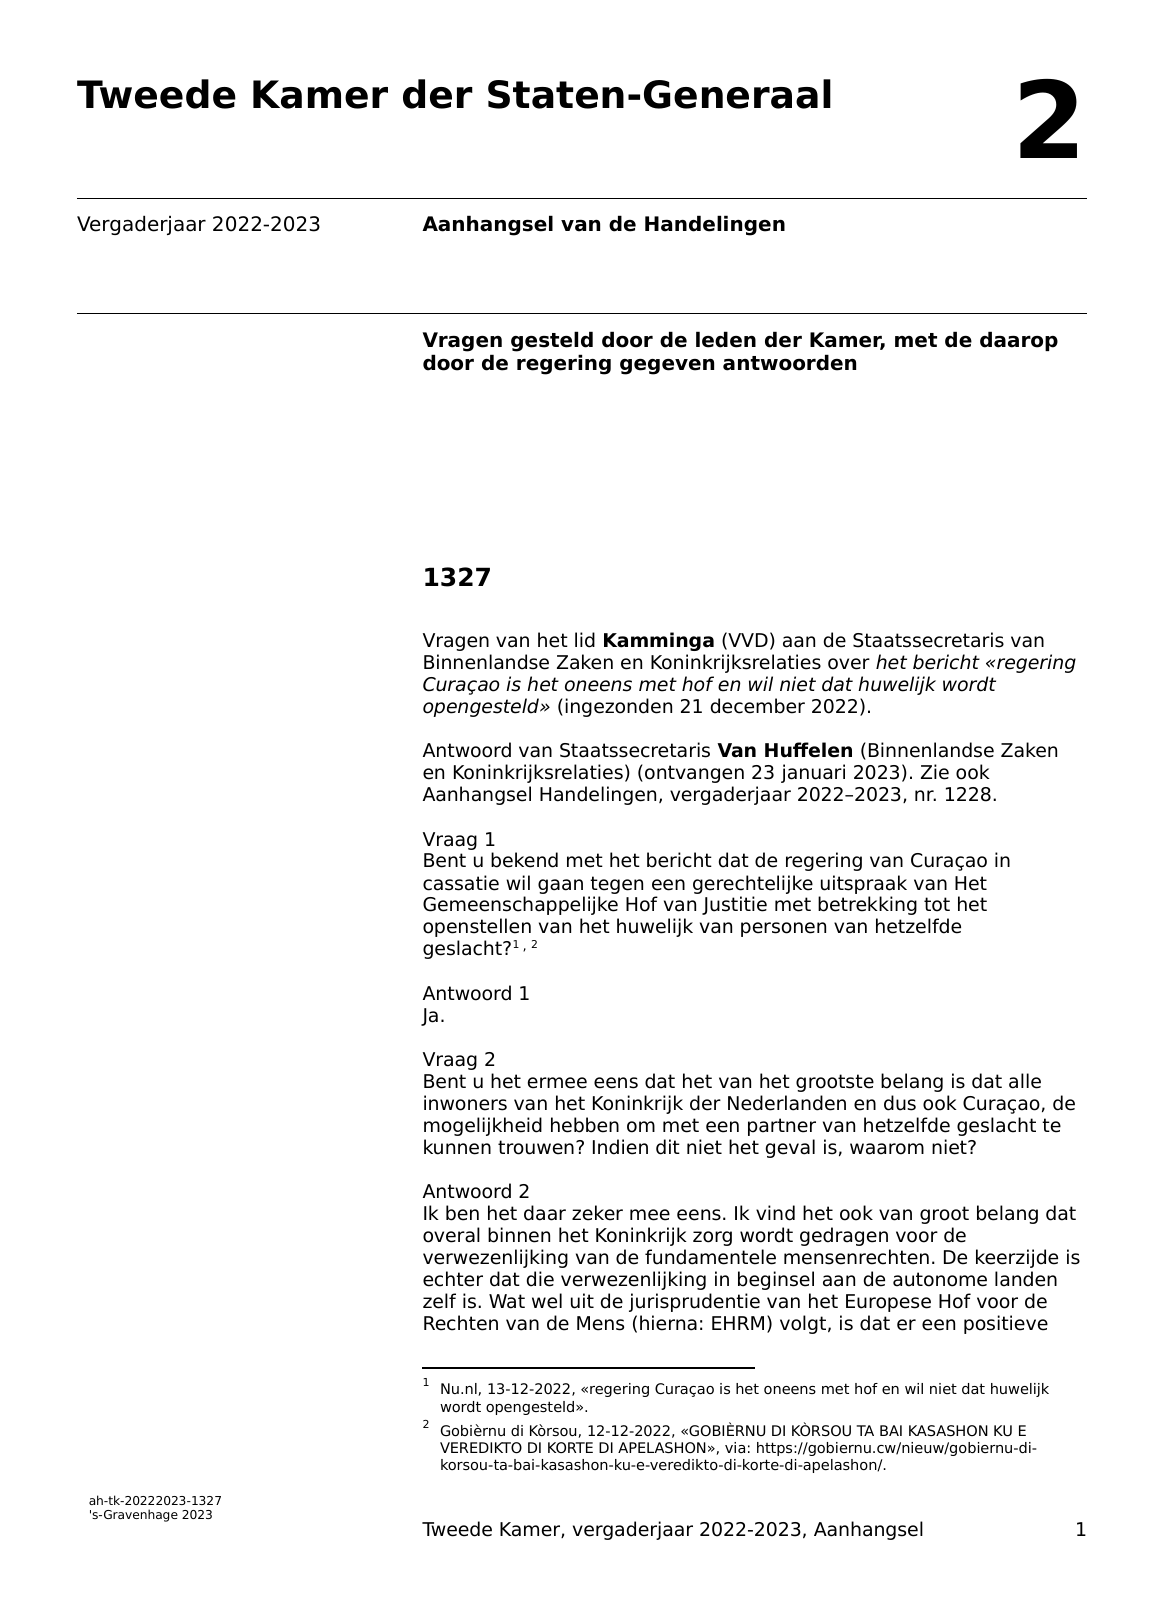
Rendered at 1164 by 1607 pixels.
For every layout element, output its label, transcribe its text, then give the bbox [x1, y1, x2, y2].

text Gobièrnu di Kòrsou, 12-12-2022, «GOBIÈRNU DI KÒRSOU TA BAI KASASHON KU E VEREDIKTO DI KORTE DI APELASHON», via: https://gobiernu.cw/nieuw/gobiernu-di-korsou-ta-bai-kasashon-ku-e-veredikto-di-korte-di-apelashon/. [422, 1418, 1087, 1474]
text Bent u bekend met het bericht dat de regering van Curaçao in cassatie wil gaan tegen een gerechtelijke uitspraak van Het Gemeenschappelijke Hof van Justitie met betrekking tot het openstellen van het huwelijk van personen van hetzelfde geslacht?, [422, 850, 1087, 960]
table_cell Vragen gesteld door de leden der Kamer, met de daarop door de regering gegeven antwoorden [422, 314, 1087, 375]
text Ik ben het daar zeker mee eens. Ik vind het ook van groot belang dat overal binnen het Koninkrijk zorg wordt gedragen voor de verwezenlijking van de fundamentele mensenrechten. De keerzijde is echter dat die verwezenlijking in beginsel aan de autonome landen zelf is. Wat wel uit de jurisprudentie van het Europese Hof voor de Rechten van de Mens (hierna: EHRM) volgt, is dat er een positieve [422, 1203, 1087, 1334]
table_header 2 [886, 59, 1087, 198]
text ah-tk-20222023-1327 [88, 1494, 323, 1508]
text Nu.nl, 13-12-2022, «regering Curaçao is het oneens met hof en wil niet dat huwelijk wordt opengesteld». [422, 1377, 1087, 1416]
text Vragen van het lid Kamminga (VVD) aan de Staatssecretaris van Binnenlandse Zaken en Koninkrijksrelaties over het bericht «regering Curaçao is het oneens met hof en wil niet dat huwelijk wordt opengesteld» (ingezonden 21 december 2022). [422, 630, 1087, 718]
text Ja. [422, 1004, 1087, 1026]
table_cell [77, 314, 422, 375]
text 1327 [422, 563, 1087, 592]
text Antwoord van Staatssecretaris Van Huffelen (Binnenlandse Zaken en Koninkrijksrelaties) (ontvangen 23 januari 2023). Zie ook Aanhangsel Handelingen, vergaderjaar 2022–2023, nr. 1228. [422, 740, 1087, 806]
text Antwoord 2 [422, 1181, 1087, 1203]
table_cell Vergaderjaar 2022-2023 [77, 199, 422, 313]
text 's-Gravenhage 2023 [88, 1508, 323, 1522]
text Antwoord 1 [422, 982, 1087, 1004]
table_cell Aanhangsel van de Handelingen [422, 199, 1087, 313]
text Bent u het ermee eens dat het van het grootste belang is dat alle inwoners van het Koninkrijk der Nederlanden en dus ook Curaçao, de mogelijkheid hebben om met een partner van hetzelfde geslacht te kunnen trouwen? Indien dit niet het geval is, waarom niet? [422, 1071, 1087, 1158]
table_header Tweede Kamer der Staten-Generaal [77, 59, 886, 198]
text Vraag 1 [422, 828, 1087, 850]
text Vraag 2 [422, 1049, 1087, 1071]
